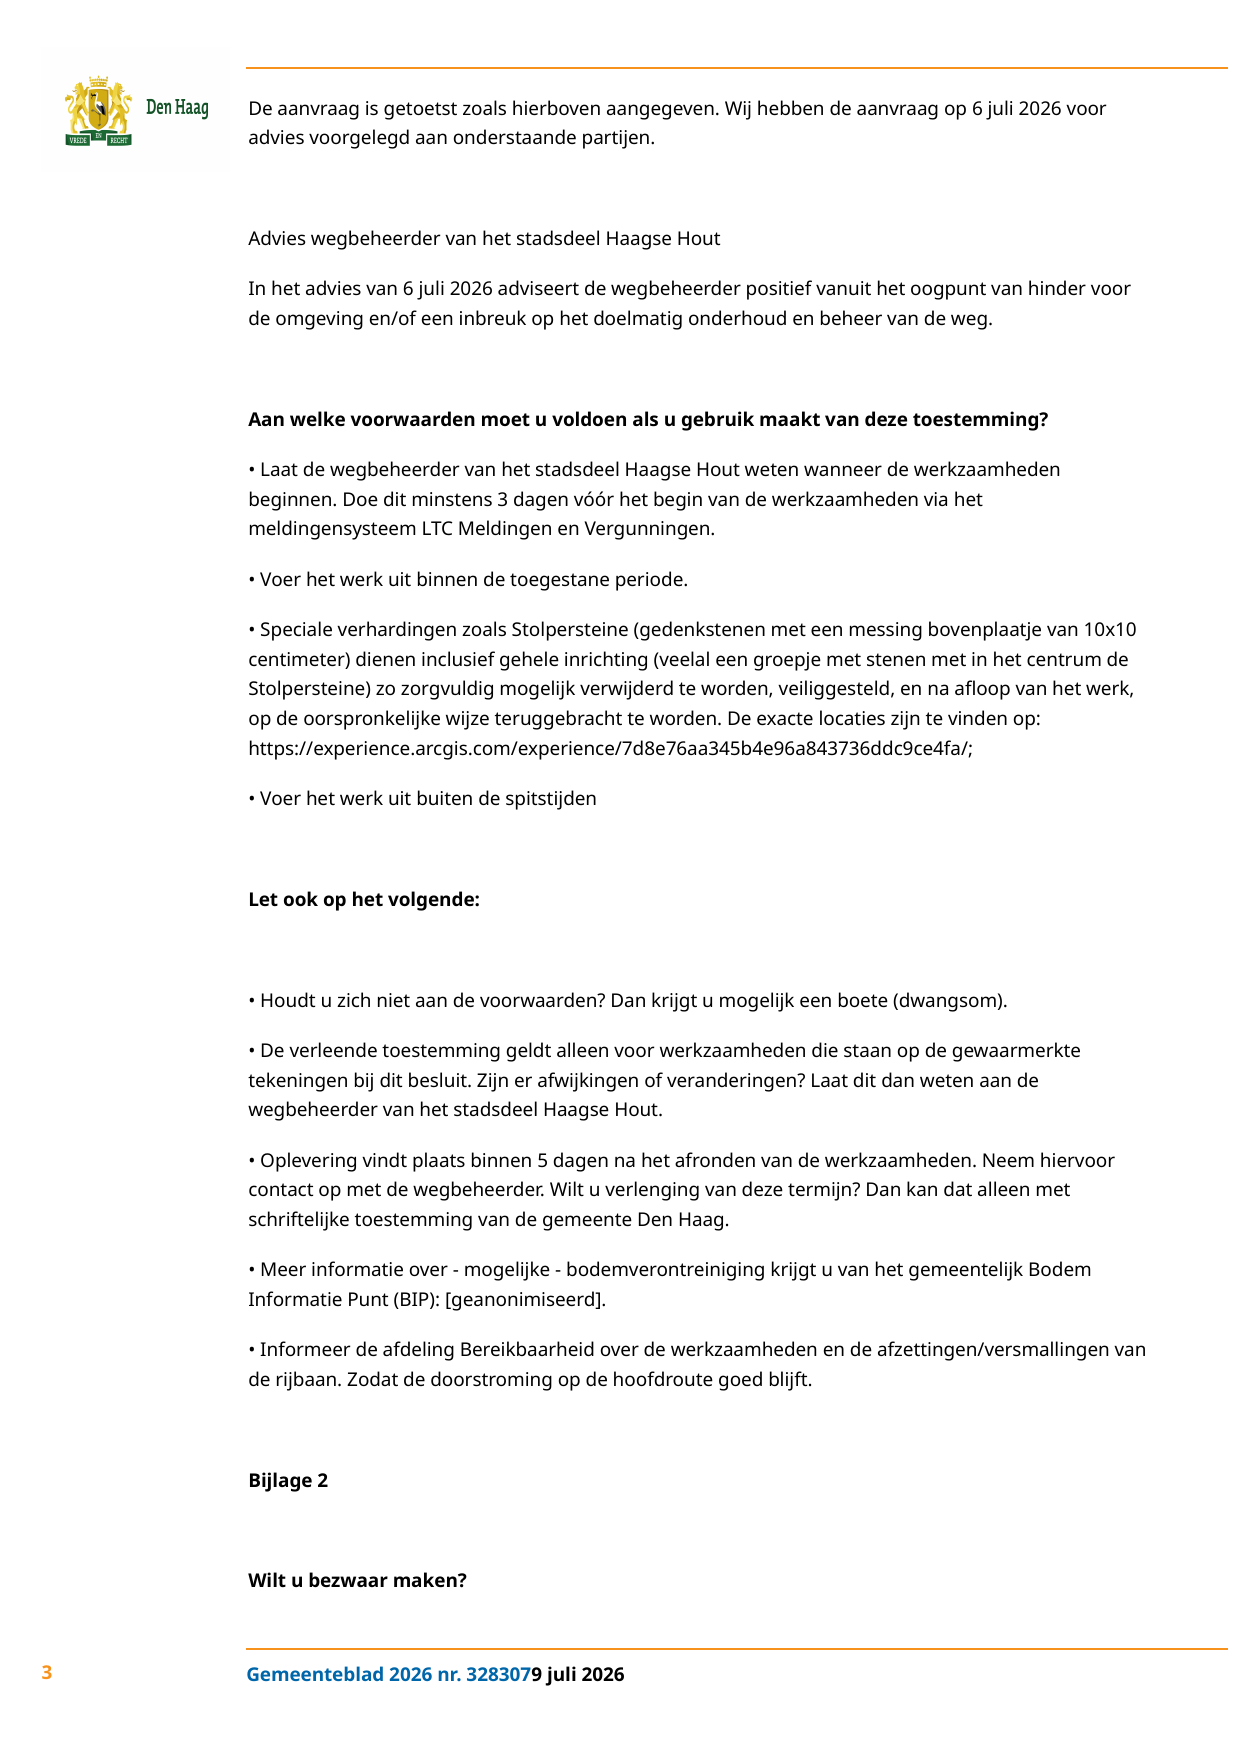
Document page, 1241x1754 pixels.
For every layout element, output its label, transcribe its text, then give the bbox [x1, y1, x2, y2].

text Bijlage 2 [248, 1467, 1152, 1493]
text • Laat de wegbeheerder van het stadsdeel Haagse Hout weten wanneer de werkzaamheden beginnen. Doe dit minstens 3 dagen vóór het begin van de werkzaamheden via het meldingensysteem LTC Meldingen en Vergunningen. [248, 456, 1152, 541]
text De aanvraag is getoetst zoals hierboven aangegeven. Wij hebben de aanvraag op 6 juli 2026 voor advies voorgelegd aan onderstaande partijen. [248, 95, 1152, 150]
text Advies wegbeheerder van het stadsdeel Haagse Hout [248, 225, 1152, 251]
text • Oplevering vindt plaats binnen 5 dagen na het afronden van de werkzaamheden. Neem hiervoor contact op met de wegbeheerder. Wilt u verlenging van deze termijn? Dan kan dat alleen met schriftelijke toestemming van de gemeente Den Haag. [248, 1147, 1152, 1232]
text Wilt u bezwaar maken? [248, 1568, 1152, 1593]
text In het advies van 6 juli 2026 adviseert de wegbeheerder positief vanuit het oogpunt van hinder voor de omgeving en/of een inbreuk op het doelmatig onderhoud en beheer van de weg. [248, 276, 1152, 331]
text • Voer het werk uit buiten de spitstijden [248, 785, 1152, 811]
text Aan welke voorwaarden moet u voldoen als u gebruik maakt van deze toestemming? [248, 406, 1152, 432]
text • Meer informatie over - mogelijke - bodemverontreiniging krijgt u van het gemeentelijk Bodem Informatie Punt (BIP): [geanonimiseerd]. [248, 1256, 1152, 1312]
text Let ook op het volgende: [248, 886, 1152, 912]
picture [41, 47, 231, 172]
text • Voer het werk uit binnen de toegestane periode. [248, 566, 1152, 592]
text • De verleende toestemming geldt alleen voor werkzaamheden die staan op de gewaarmerkte tekeningen bij dit besluit. Zijn er afwijkingen of veranderingen? Laat dit dan weten aan de wegbeheerder van het stadsdeel Haagse Hout. [248, 1037, 1152, 1122]
text • Informeer de afdeling Bereikbaarheid over de werkzaamheden en de afzettingen/versmallingen van de rijbaan. Zodat de doorstroming op de hoofdroute goed blijft. [248, 1336, 1152, 1392]
text • Houdt u zich niet aan de voorwaarden? Dan krijgt u mogelijk een boete (dwangsom). [248, 987, 1152, 1013]
text • Speciale verhardingen zoals Stolpersteine (gedenkstenen met een messing bovenplaatje van 10x10 centimeter) dienen inclusief gehele inrichting (veelal een groepje met stenen met in het centrum de Stolpersteine) zo zorgvuldig mogelijk verwijderd te worden, veiliggesteld, en na afloop van het werk, op de oorspronkelijke wijze teruggebracht te worden. De exacte locaties zijn te vinden op: https://experience.arcgis.com/experience/7d8e76aa345b4e96a843736ddc9ce4fa/; [248, 616, 1152, 761]
